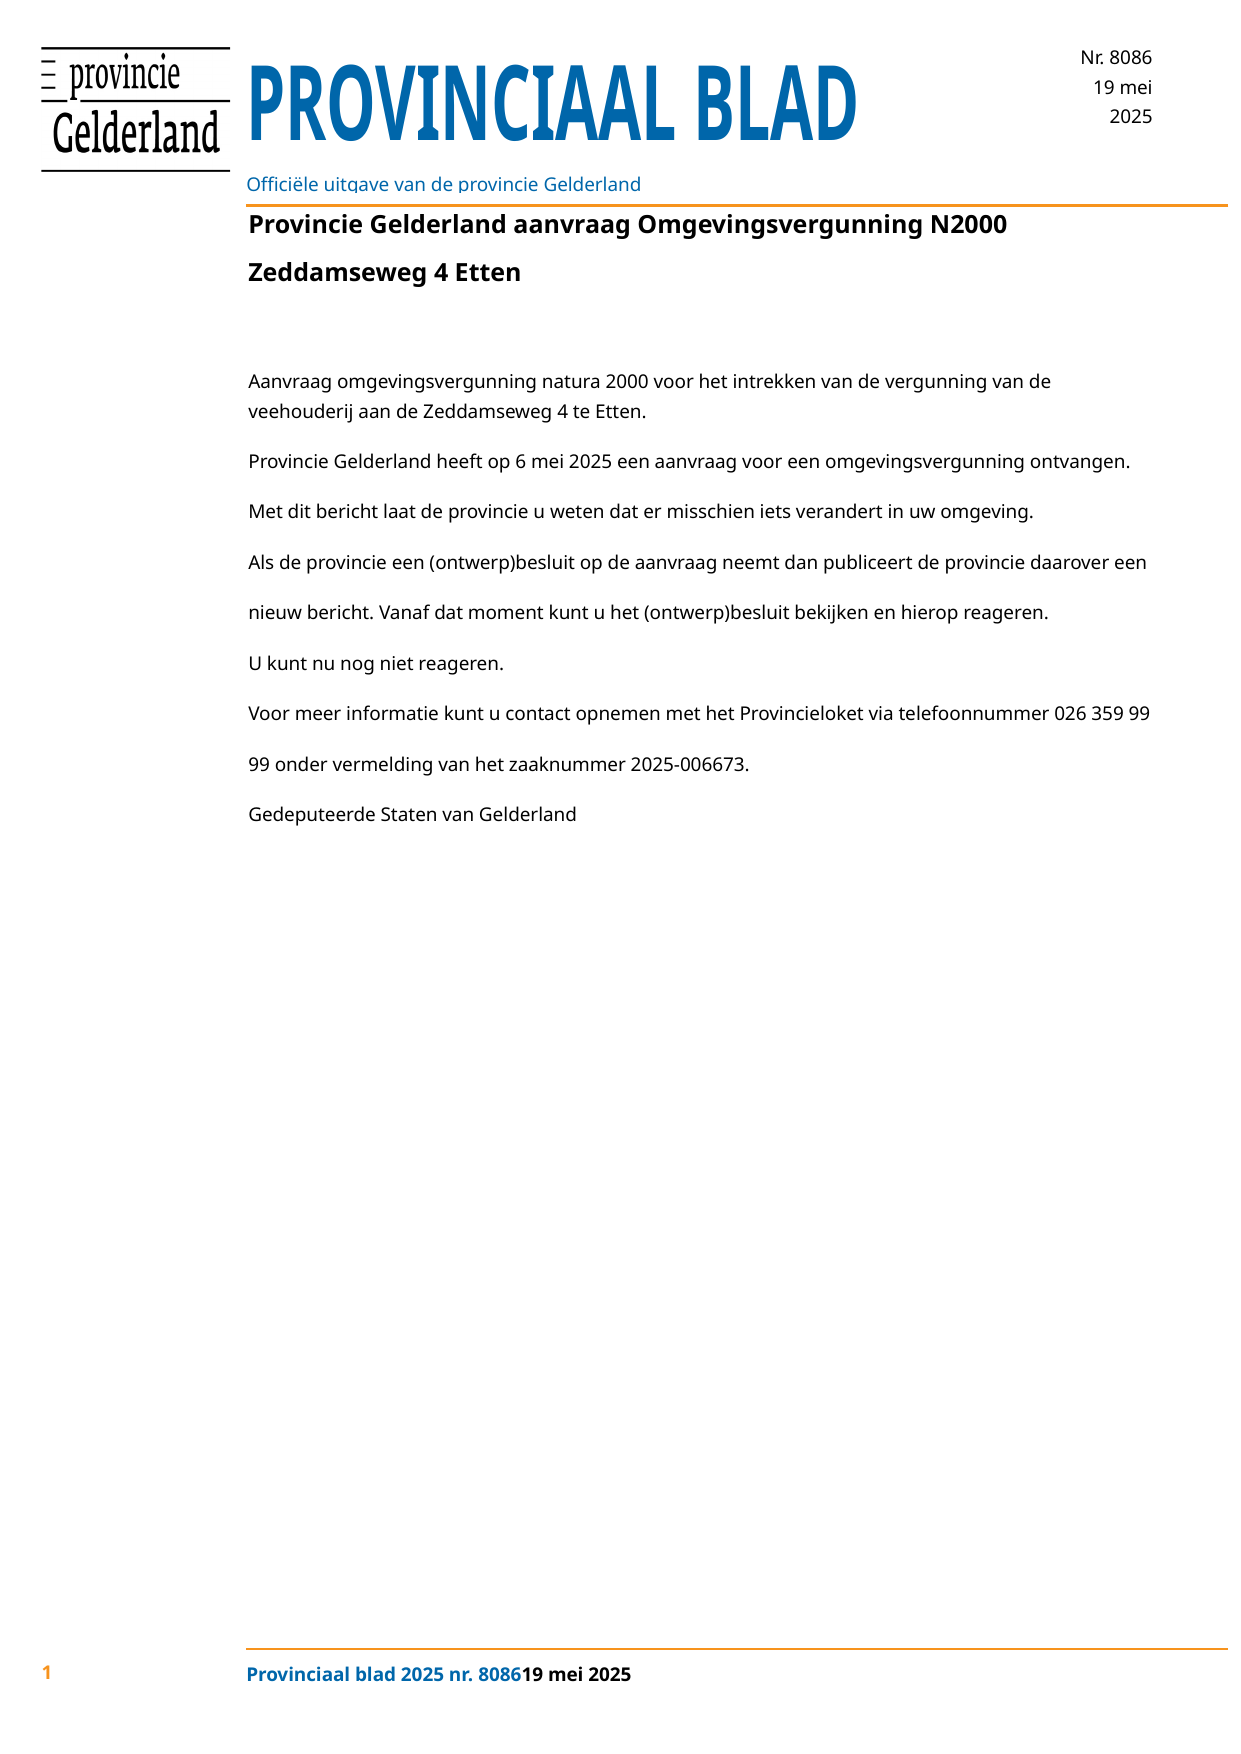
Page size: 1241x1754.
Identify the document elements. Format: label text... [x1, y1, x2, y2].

picture [41, 47, 231, 172]
text Gedeputeerde Staten van Gelderland [248, 801, 1152, 827]
text Provincie Gelderland heeft op 6 mei 2025 een aanvraag voor een omgevingsvergunning ontvangen. [248, 448, 1152, 474]
text Aanvraag omgevingsvergunning natura 2000 voor het intrekken van de vergunning van de veehouderij aan de Zeddamseweg 4 te Etten. [248, 368, 1152, 424]
text Met dit bericht laat de provincie u weten dat er misschien iets verandert in uw omgeving. [248, 499, 1152, 524]
text Voor meer informatie kunt u contact opnemen met het Provincieloket via telefoonnummer 026 359 99 [248, 700, 1152, 726]
text 99 onder vermelding van het zaaknummer 2025-006673. [248, 751, 1152, 777]
text Als de provincie een (ontwerp)besluit op de aanvraag neemt dan publiceert de provincie daarover een [248, 549, 1152, 575]
text Provincie Gelderland aanvraag Omgevingsvergunning N2000 Zeddamseweg 4 Etten [248, 207, 1152, 288]
text nieuw bericht. Vanaf dat moment kunt u het (ontwerp)besluit bekijken en hierop reageren. [248, 599, 1152, 625]
text U kunt nu nog niet reageren. [248, 650, 1152, 676]
